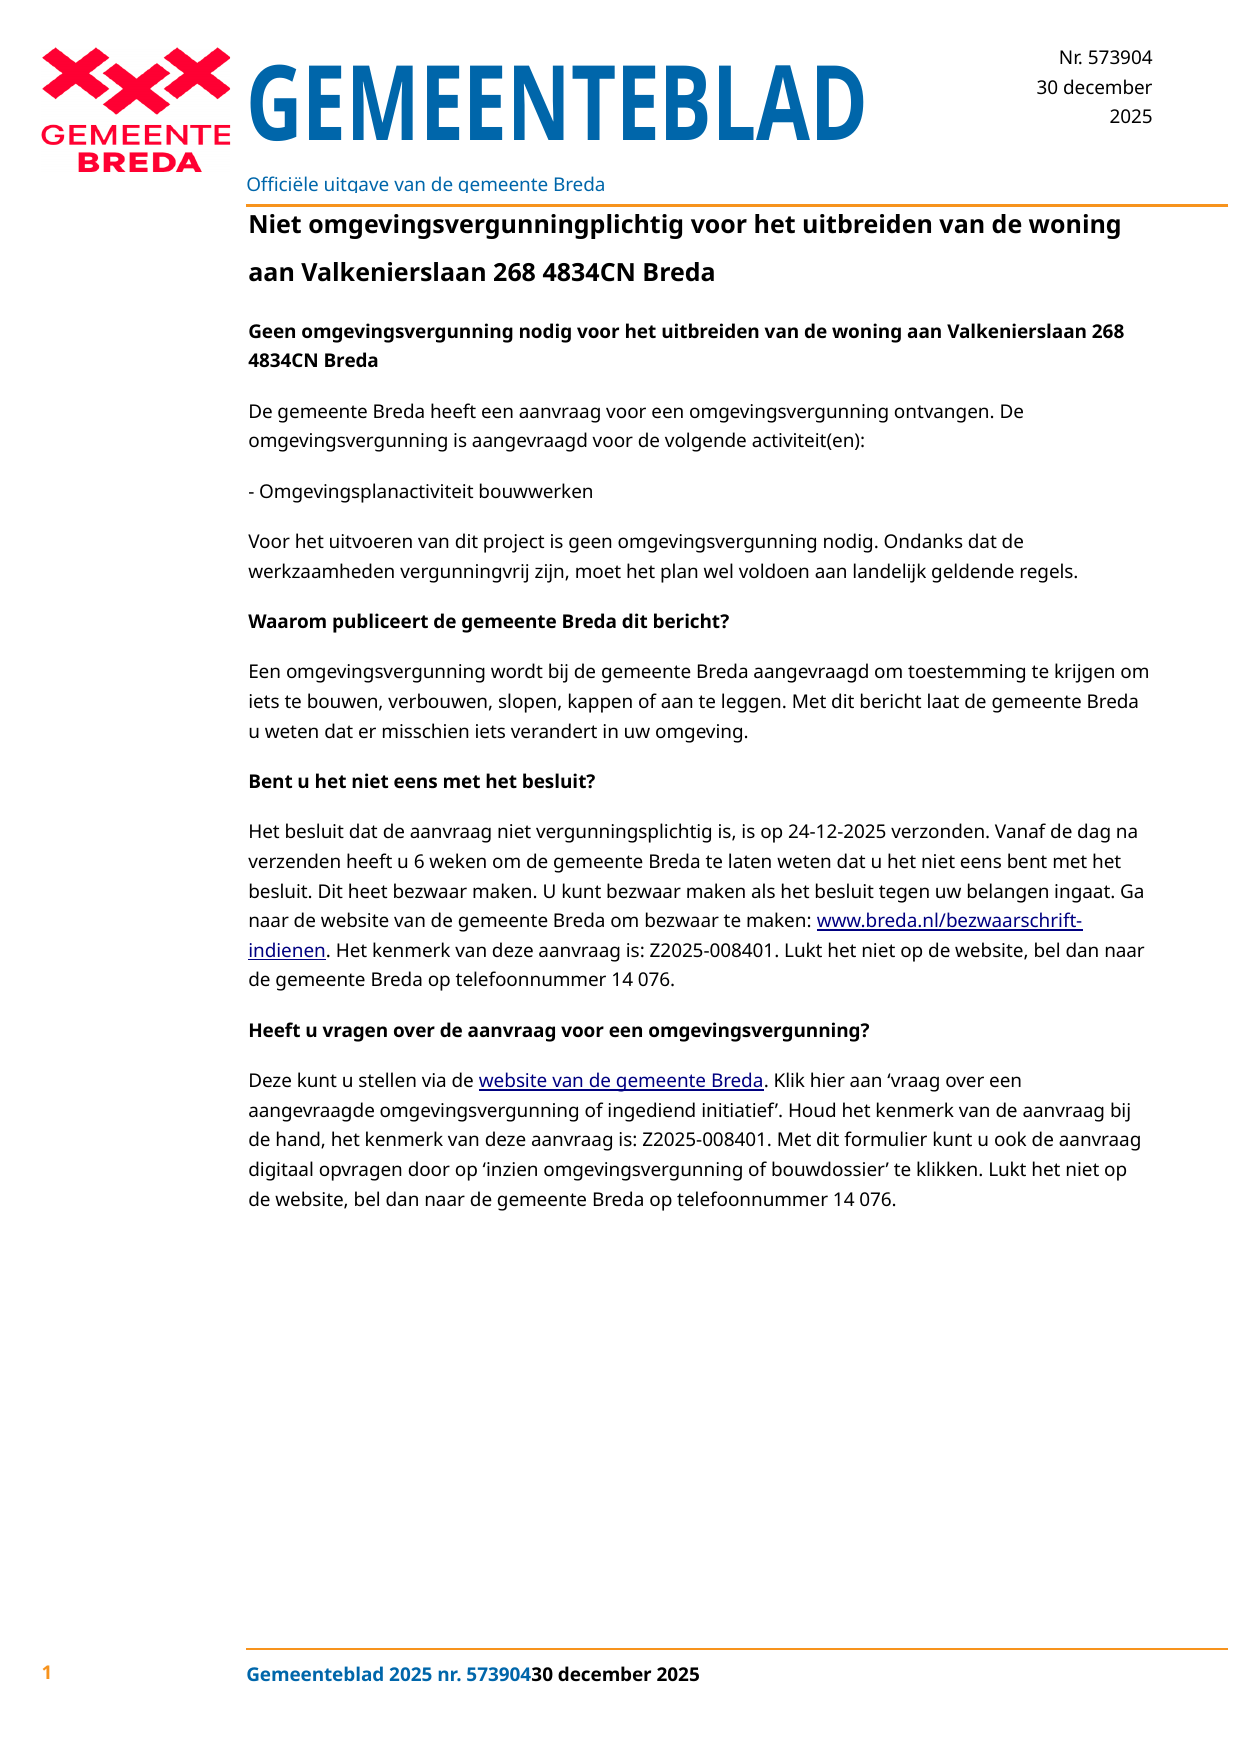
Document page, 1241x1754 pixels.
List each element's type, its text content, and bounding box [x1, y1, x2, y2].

text Niet omgevingsvergunningplichtig voor het uitbreiden van de woning aan Valkenierslaan 268 4834CN Breda [248, 207, 1152, 288]
text De gemeente Breda heeft een aanvraag voor een omgevingsvergunning ontvangen. De omgevingsvergunning is aangevraagd voor de volgende activiteit(en): [248, 398, 1152, 453]
text - Omgevingsplanactiviteit bouwwerken [248, 478, 1152, 504]
text Heeft u vragen over de aanvraag voor een omgevingsvergunning? [248, 1017, 1152, 1043]
text Het besluit dat de aanvraag niet vergunningsplichtig is, is op 24-12-2025 verzonden. Vanaf de dag na verzenden heeft u 6 weken om de gemeente Breda te laten weten dat u het niet eens bent met het besluit. Dit heet bezwaar maken. U kunt bezwaar maken als het besluit tegen uw belangen ingaat. Ga naar de website van de gemeente Breda om bezwaar te maken: www.breda.nl/bezwaarschrift-indienen. Het kenmerk van deze aanvraag is: Z2025-008401. Lukt het niet op de website, bel dan naar de gemeente Breda op telefoonnummer 14 076. [248, 819, 1152, 992]
text Deze kunt u stellen via de website van de gemeente Breda. Klik hier aan ‘vraag over een aangevraagde omgevingsvergunning of ingediend initiatief’. Houd het kenmerk van de aanvraag bij de hand, het kenmerk van deze aanvraag is: Z2025-008401. Met dit formulier kunt u ook de aanvraag digitaal opvragen door op ‘inzien omgevingsvergunning of bouwdossier’ te klikken. Lukt het niet op de website, bel dan naar de gemeente Breda op telefoonnummer 14 076. [248, 1067, 1152, 1212]
text Een omgevingsvergunning wordt bij de gemeente Breda aangevraagd om toestemming te krijgen om iets te bouwen, verbouwen, slopen, kappen of aan te leggen. Met dit bericht laat de gemeente Breda u weten dat er misschien iets verandert in uw omgeving. [248, 659, 1152, 744]
text Voor het uitvoeren van dit project is geen omgevingsvergunning nodig. Ondanks dat de werkzaamheden vergunningvrij zijn, moet het plan wel voldoen aan landelijk geldende regels. [248, 528, 1152, 584]
text Bent u het niet eens met het besluit? [248, 768, 1152, 794]
text Geen omgevingsvergunning nodig voor het uitbreiden van de woning aan Valkenierslaan 268 4834CN Breda [248, 318, 1152, 373]
text Waarom publiceert de gemeente Breda dit bericht? [248, 608, 1152, 634]
picture [41, 47, 231, 172]
